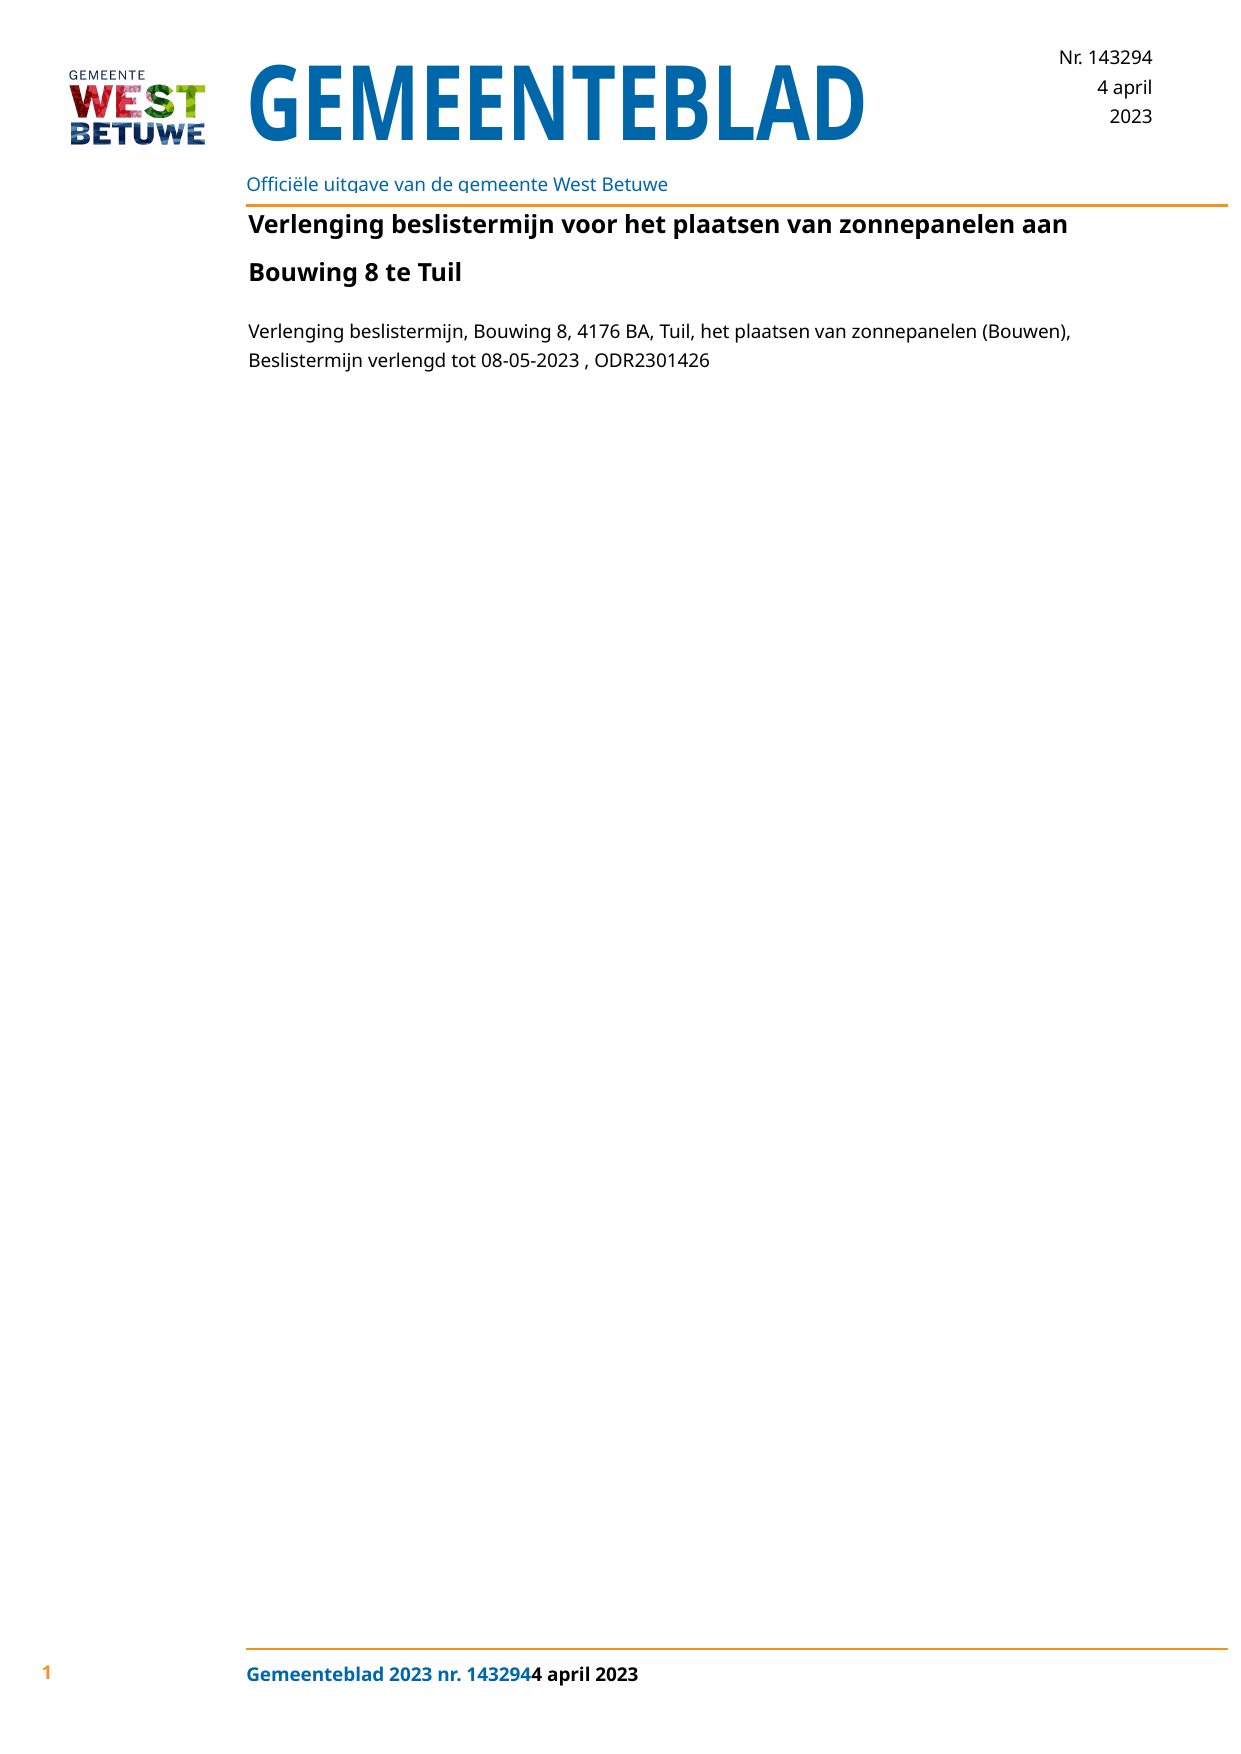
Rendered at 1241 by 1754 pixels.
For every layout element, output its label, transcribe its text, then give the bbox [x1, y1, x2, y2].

text Verlenging beslistermijn voor het plaatsen van zonnepanelen aan Bouwing 8 te Tuil [248, 207, 1152, 288]
picture [41, 47, 231, 172]
text Verlenging beslistermijn, Bouwing 8, 4176 BA, Tuil, het plaatsen van zonnepanelen (Bouwen), Beslistermijn verlengd tot 08-05-2023 , ODR2301426 [248, 318, 1152, 373]
